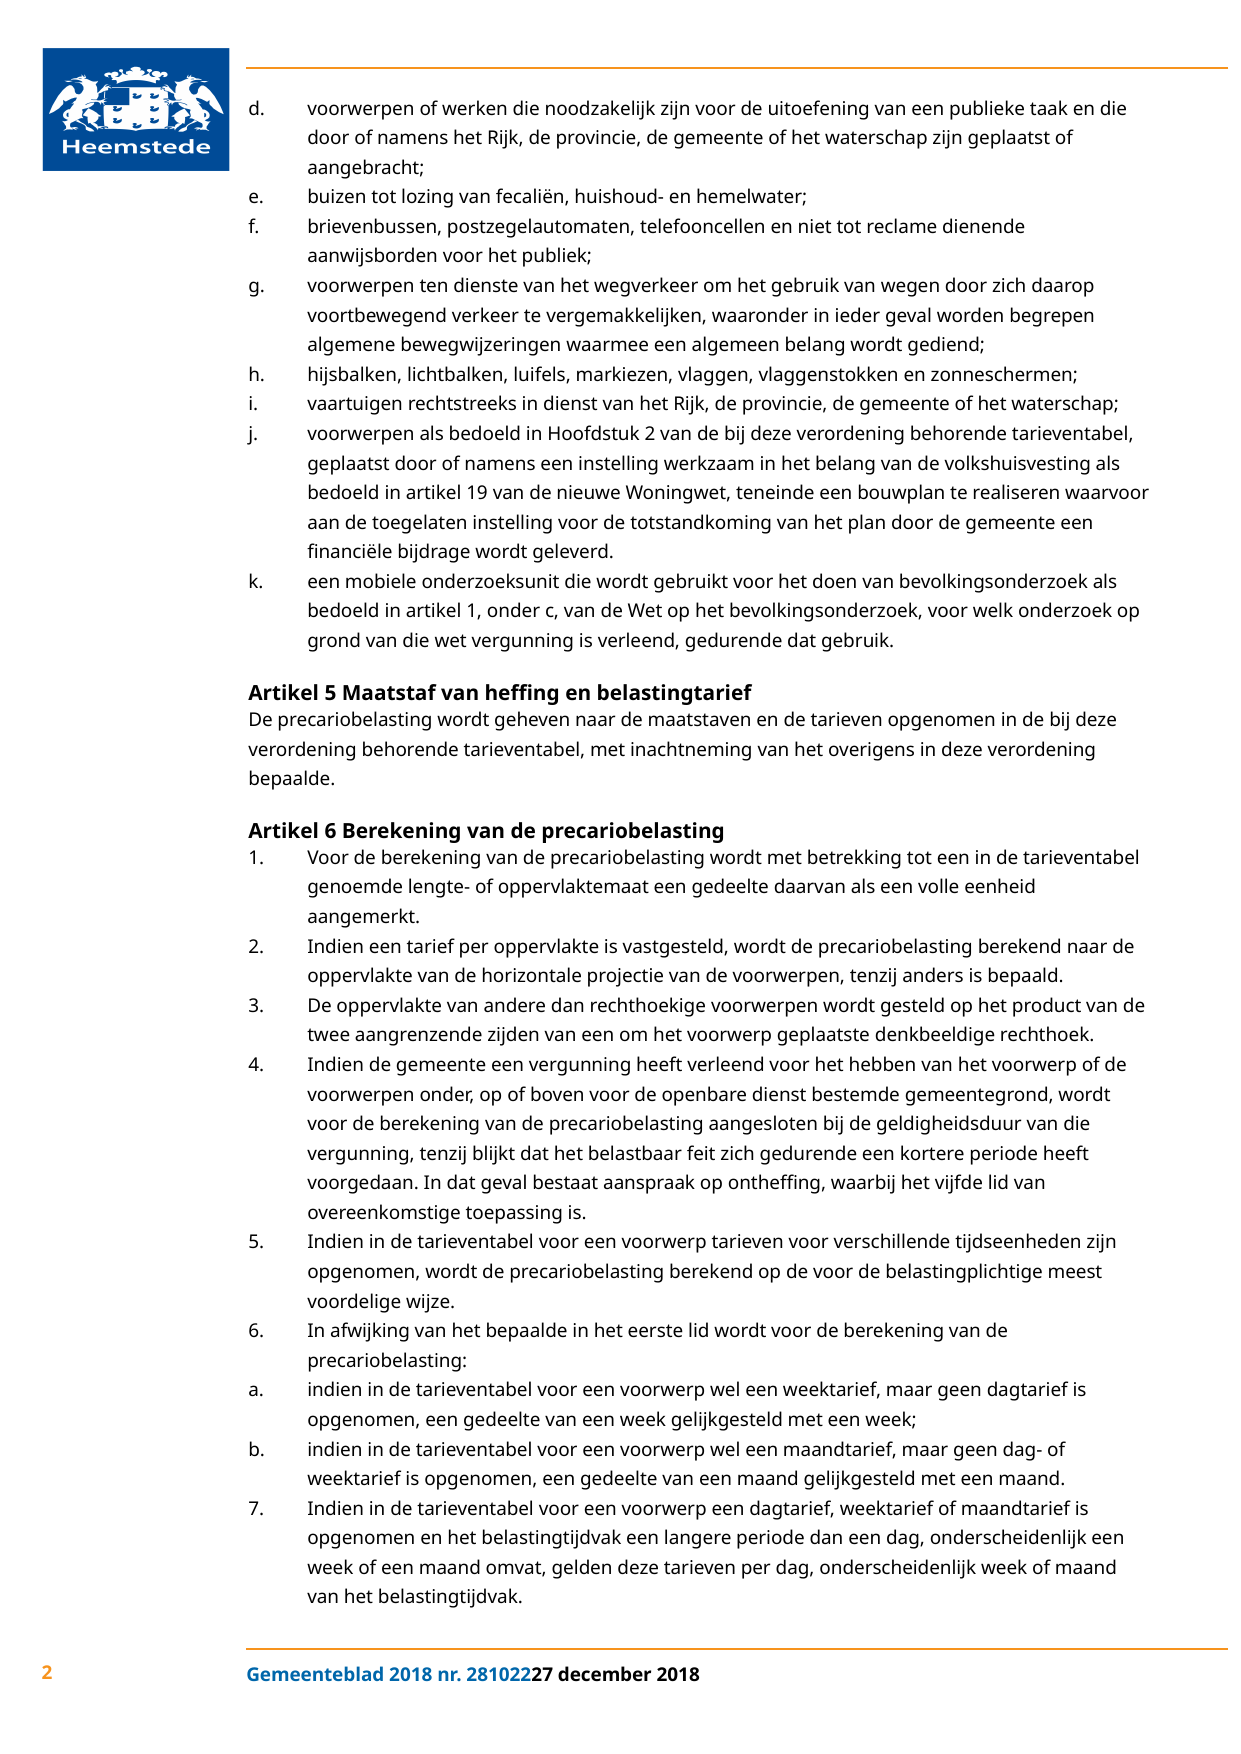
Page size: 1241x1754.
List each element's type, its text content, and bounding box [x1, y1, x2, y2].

list Indien de gemeente een vergunning heeft verleend voor het hebben van het voorwerp of de voorwerpen onder, op of boven voor de openbare dienst bestemde gemeentegrond, wordt voor de berekening van de precariobelasting aangesloten bij de geldigheidsduur van die vergunning, tenzij blijkt dat het belastbaar feit zich gedurende een kortere periode heeft voorgedaan. In dat geval bestaat aanspraak op ontheffing, waarbij het vijfde lid van overeenkomstige toepassing is. [248, 1051, 1152, 1225]
list indien in de tarieventabel voor een voorwerp wel een maandtarief, maar geen dag- of weektarief is opgenomen, een gedeelte van een maand gelijkgesteld met een maand. [248, 1436, 1152, 1491]
list vaartuigen rechtstreeks in dienst van het Rijk, de provincie, de gemeente of het waterschap; [248, 391, 1152, 416]
list Indien een tarief per oppervlakte is vastgesteld, wordt de precariobelasting berekend naar de oppervlakte van de horizontale projectie van de voorwerpen, tenzij anders is bepaald. [248, 933, 1152, 988]
list Voor de berekening van de precariobelasting wordt met betrekking tot een in de tarieventabel genoemde lengte- of oppervlaktemaat een gedeelte daarvan als een volle eenheid aangemerkt. [248, 844, 1152, 929]
list hijsbalken, lichtbalken, luifels, markiezen, vlaggen, vlaggenstokken en zonneschermen; [248, 361, 1152, 387]
list voorwerpen ten dienste van het wegverkeer om het gebruik van wegen door zich daarop voortbewegend verkeer te vergemakkelijken, waaronder in ieder geval worden begrepen algemene bewegwijzeringen waarmee een algemeen belang wordt gediend; [248, 272, 1152, 357]
text Artikel 6 Berekening van de precariobelasting [248, 816, 1152, 844]
text Artikel 5 Maatstaf van heffing en belastingtarief [248, 678, 1152, 706]
list voorwerpen of werken die noodzakelijk zijn voor de uitoefening van een publieke taak en die door of namens het Rijk, de provincie, de gemeente of het waterschap zijn geplaatst of aangebracht; [248, 95, 1152, 180]
list een mobiele onderzoeksunit die wordt gebruikt voor het doen van bevolkingsonderzoek als bedoeld in artikel 1, onder c, van de Wet op het bevolkingsonderzoek, voor welk onderzoek op grond van die wet vergunning is verleend, gedurende dat gebruik. [248, 568, 1152, 653]
list Indien in de tarieventabel voor een voorwerp tarieven voor verschillende tijdseenheden zijn opgenomen, wordt de precariobelasting berekend op de voor de belastingplichtige meest voordelige wijze. [248, 1229, 1152, 1314]
text De precariobelasting wordt geheven naar de maatstaven en de tarieven opgenomen in de bij deze verordening behorende tarieventabel, met inachtneming van het overigens in deze verordening bepaalde. [248, 706, 1152, 791]
list brievenbussen, postzegelautomaten, telefooncellen en niet tot reclame dienende aanwijsborden voor het publiek; [248, 213, 1152, 268]
list indien in de tarieventabel voor een voorwerp wel een weektarief, maar geen dagtarief is opgenomen, een gedeelte van een week gelijkgesteld met een week; [248, 1377, 1152, 1432]
list buizen tot lozing van fecaliën, huishoud- en hemelwater; [248, 183, 1152, 209]
list In afwijking van het bepaalde in het eerste lid wordt voor de berekening van de precariobelasting: [248, 1317, 1152, 1373]
list De oppervlakte van andere dan rechthoekige voorwerpen wordt gesteld op het product van de twee aangrenzende zijden van een om het voorwerp geplaatste denkbeeldige rechthoek. [248, 992, 1152, 1047]
list Indien in de tarieventabel voor een voorwerp een dagtarief, weektarief of maandtarief is opgenomen en het belastingtijdvak een langere periode dan een dag, onderscheidenlijk een week of een maand omvat, gelden deze tarieven per dag, onderscheidenlijk week of maand van het belastingtijdvak. [248, 1495, 1152, 1609]
picture [41, 47, 231, 172]
list voorwerpen als bedoeld in Hoofdstuk 2 van de bij deze verordening behorende tarieventabel, geplaatst door of namens een instelling werkzaam in het belang van de volkshuisvesting als bedoeld in artikel 19 van de nieuwe Woningwet, teneinde een bouwplan te realiseren waarvoor aan de toegelaten instelling voor de totstandkoming van het plan door de gemeente een financiële bijdrage wordt geleverd. [248, 420, 1152, 564]
